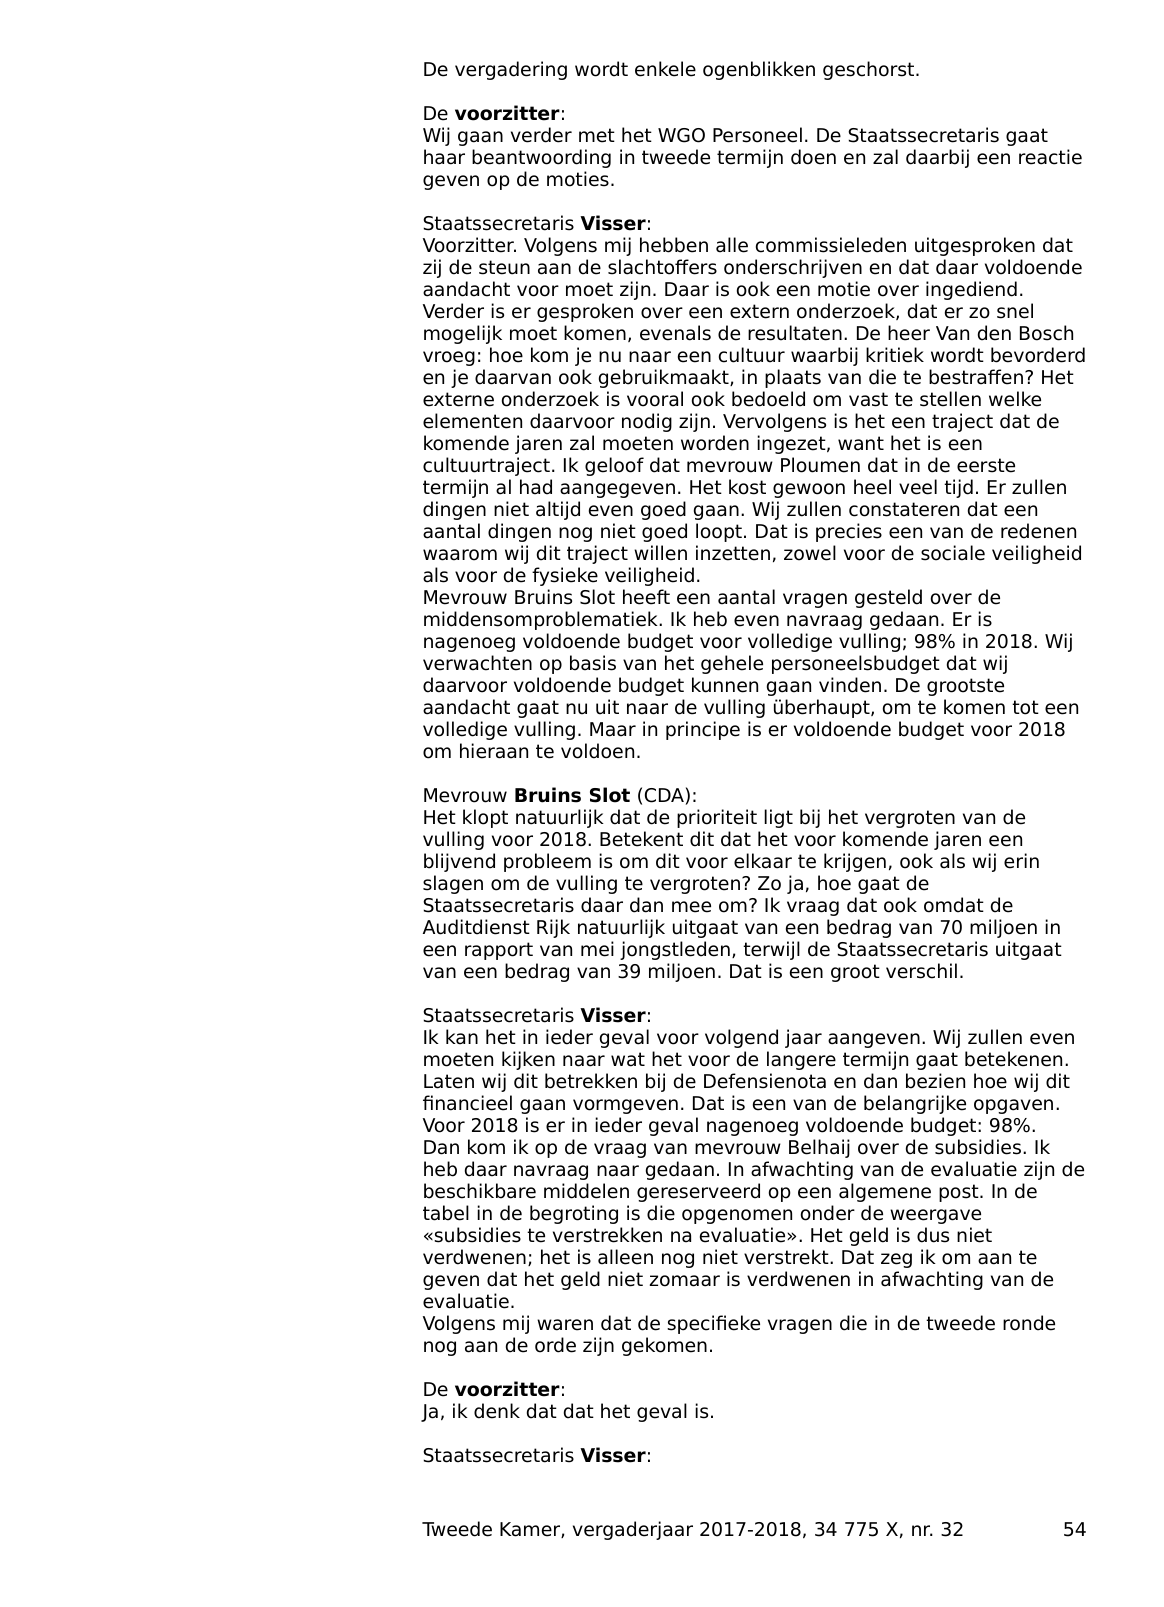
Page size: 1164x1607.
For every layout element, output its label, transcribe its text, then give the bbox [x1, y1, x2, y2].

text De voorzitter: [422, 103, 1087, 125]
text Ja, ik denk dat dat het geval is. [422, 1401, 1087, 1423]
text Mevrouw Bruins Slot heeft een aantal vragen gesteld over de middensomproblematiek. Ik heb even navraag gedaan. Er is nagenoeg voldoende budget voor volledige vulling; 98% in 2018. Wij verwachten op basis van het gehele personeelsbudget dat wij daarvoor voldoende budget kunnen gaan vinden. De grootste aandacht gaat nu uit naar de vulling überhaupt, om te komen tot een volledige vulling. Maar in principe is er voldoende budget voor 2018 om hieraan te voldoen. [422, 587, 1087, 763]
text Ik kan het in ieder geval voor volgend jaar aangeven. Wij zullen even moeten kijken naar wat het voor de langere termijn gaat betekenen. Laten wij dit betrekken bij de Defensienota en dan bezien hoe wij dit financieel gaan vormgeven. Dat is een van de belangrijke opgaven. Voor 2018 is er in ieder geval nagenoeg voldoende budget: 98%. [422, 1027, 1087, 1137]
text Mevrouw Bruins Slot (CDA): [422, 785, 1087, 807]
text De vergadering wordt enkele ogenblikken geschorst. [422, 59, 1087, 81]
text Staatssecretaris Visser: [422, 1445, 1087, 1467]
text Wij gaan verder met het WGO Personeel. De Staatssecretaris gaat haar beantwoording in tweede termijn doen en zal daarbij een reactie geven op de moties. [422, 125, 1087, 191]
text Dan kom ik op de vraag van mevrouw Belhaij over de subsidies. Ik heb daar navraag naar gedaan. In afwachting van de evaluatie zijn de beschikbare middelen gereserveerd op een algemene post. In de tabel in de begroting is die opgenomen onder de weergave «subsidies te verstrekken na evaluatie». Het geld is dus niet verdwenen; het is alleen nog niet verstrekt. Dat zeg ik om aan te geven dat het geld niet zomaar is verdwenen in afwachting van de evaluatie. [422, 1137, 1087, 1313]
text Het klopt natuurlijk dat de prioriteit ligt bij het vergroten van de vulling voor 2018. Betekent dit dat het voor komende jaren een blijvend probleem is om dit voor elkaar te krijgen, ook als wij erin slagen om de vulling te vergroten? Zo ja, hoe gaat de Staatssecretaris daar dan mee om? Ik vraag dat ook omdat de Auditdienst Rijk natuurlijk uitgaat van een bedrag van 70 miljoen in een rapport van mei jongstleden, terwijl de Staatssecretaris uitgaat van een bedrag van 39 miljoen. Dat is een groot verschil. [422, 807, 1087, 983]
text De voorzitter: [422, 1379, 1087, 1401]
text Voorzitter. Volgens mij hebben alle commissieleden uitgesproken dat zij de steun aan de slachtoffers onderschrijven en dat daar voldoende aandacht voor moet zijn. Daar is ook een motie over ingediend. Verder is er gesproken over een extern onderzoek, dat er zo snel mogelijk moet komen, evenals de resultaten. De heer Van den Bosch vroeg: hoe kom je nu naar een cultuur waarbij kritiek wordt bevorderd en je daarvan ook gebruikmaakt, in plaats van die te bestraffen? Het externe onderzoek is vooral ook bedoeld om vast te stellen welke elementen daarvoor nodig zijn. Vervolgens is het een traject dat de komende jaren zal moeten worden ingezet, want het is een cultuurtraject. Ik geloof dat mevrouw Ploumen dat in de eerste termijn al had aangegeven. Het kost gewoon heel veel tijd. Er zullen dingen niet altijd even goed gaan. Wij zullen constateren dat een aantal dingen nog niet goed loopt. Dat is precies een van de redenen waarom wij dit traject willen inzetten, zowel voor de sociale veiligheid als voor de fysieke veiligheid. [422, 235, 1087, 587]
text Volgens mij waren dat de specifieke vragen die in de tweede ronde nog aan de orde zijn gekomen. [422, 1313, 1087, 1357]
text Staatssecretaris Visser: [422, 213, 1087, 235]
text Staatssecretaris Visser: [422, 1005, 1087, 1027]
